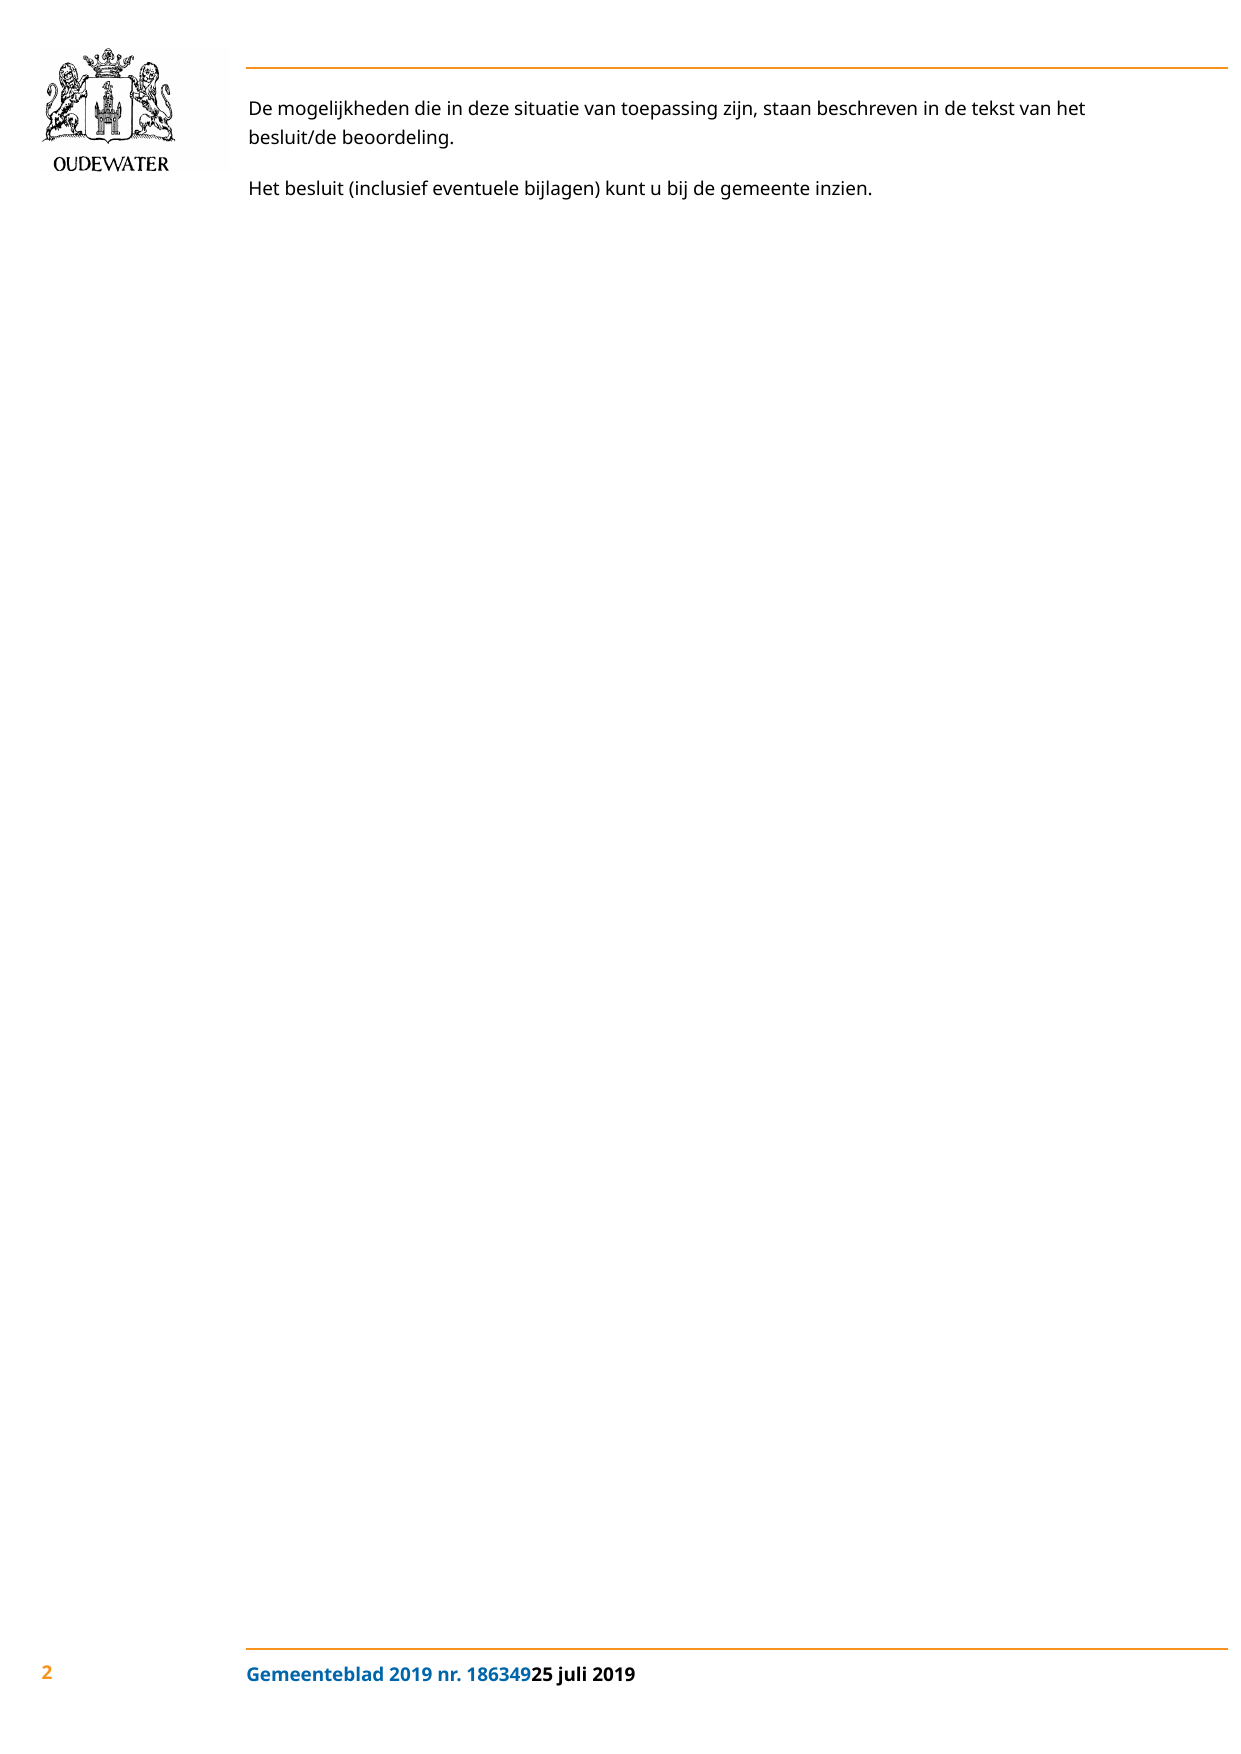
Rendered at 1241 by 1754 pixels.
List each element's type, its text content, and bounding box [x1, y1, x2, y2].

picture [41, 47, 231, 172]
text Het besluit (inclusief eventuele bijlagen) kunt u bij de gemeente inzien. [248, 175, 1152, 201]
text De mogelijkheden die in deze situatie van toepassing zijn, staan beschreven in de tekst van het besluit/de beoordeling. [248, 95, 1152, 150]
